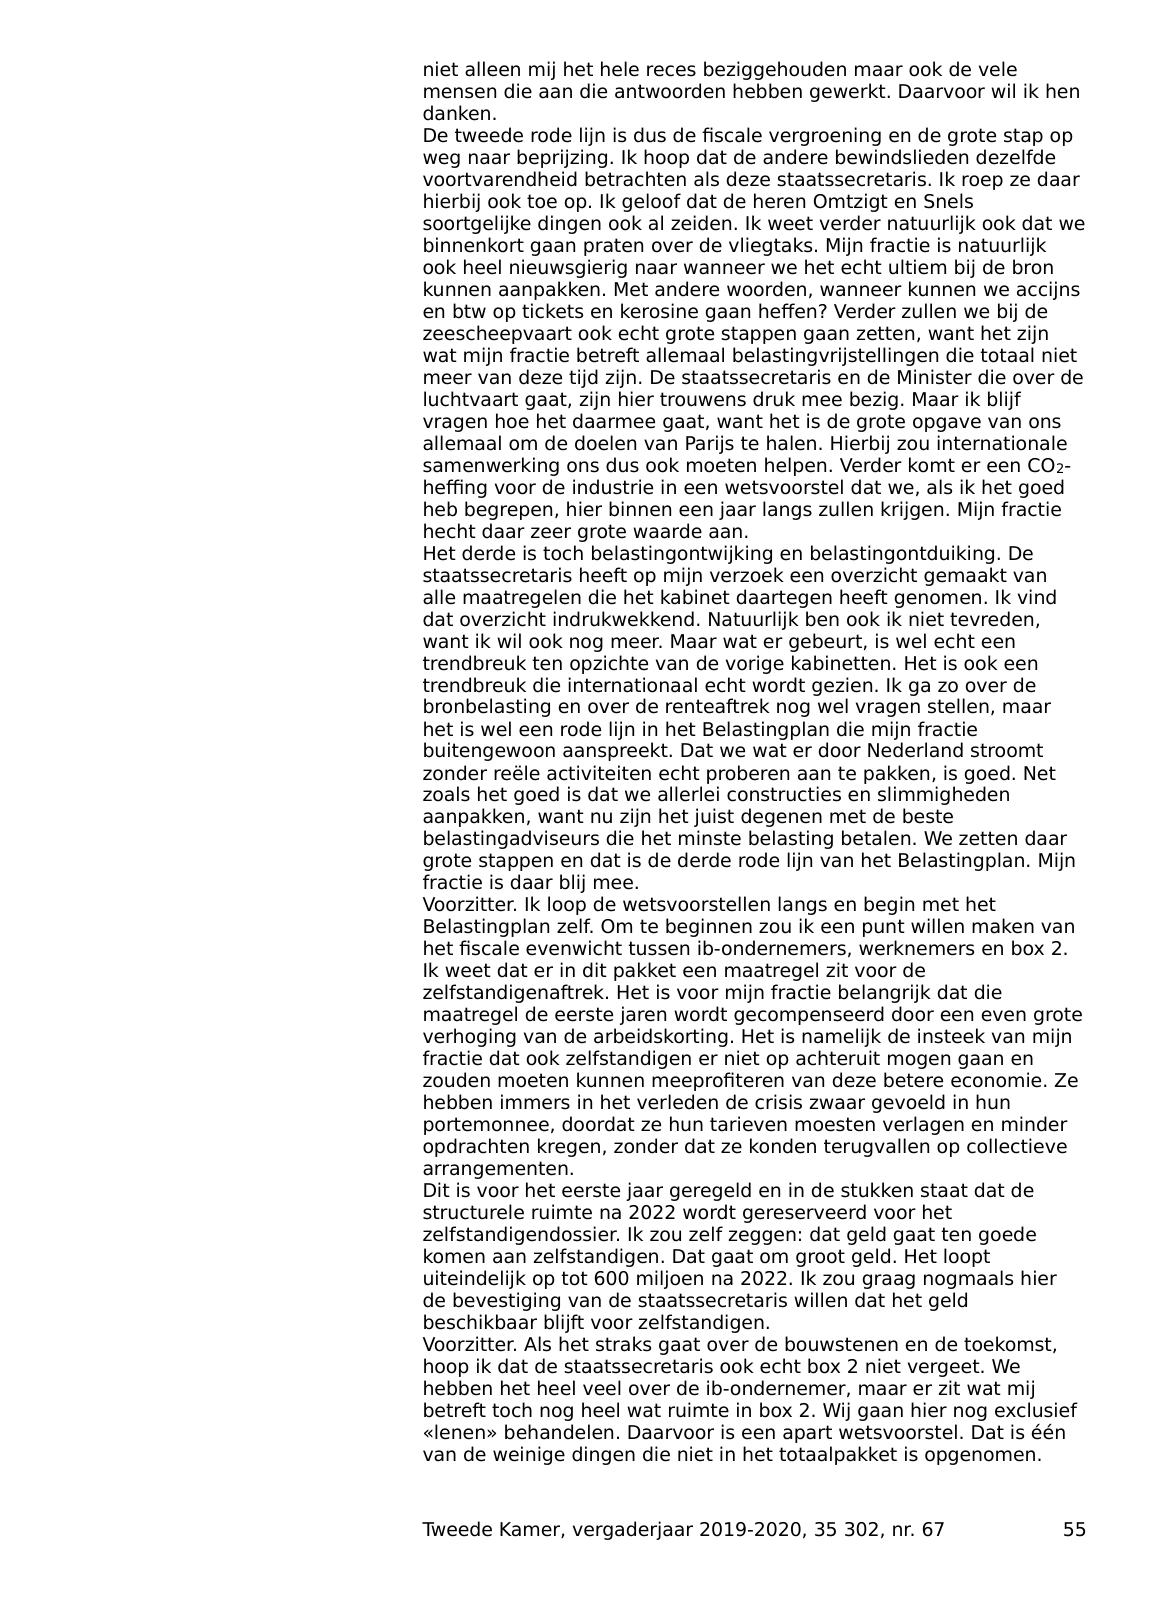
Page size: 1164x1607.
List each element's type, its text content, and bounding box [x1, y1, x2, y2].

text Voorzitter. Ik loop de wetsvoorstellen langs en begin met het Belastingplan zelf. Om te beginnen zou ik een punt willen maken van het fiscale evenwicht tussen ib-ondernemers, werknemers en box 2. Ik weet dat er in dit pakket een maatregel zit voor de zelfstandigenaftrek. Het is voor mijn fractie belangrijk dat die maatregel de eerste jaren wordt gecompenseerd door een even grote verhoging van de arbeidskorting. Het is namelijk de insteek van mijn fractie dat ook zelfstandigen er niet op achteruit mogen gaan en zouden moeten kunnen meeprofiteren van deze betere economie. Ze hebben immers in het verleden de crisis zwaar gevoeld in hun portemonnee, doordat ze hun tarieven moesten verlagen en minder opdrachten kregen, zonder dat ze konden terugvallen op collectieve arrangementen. [422, 894, 1087, 1180]
text niet alleen mij het hele reces beziggehouden maar ook de vele mensen die aan die antwoorden hebben gewerkt. Daarvoor wil ik hen danken. [422, 59, 1087, 125]
text Dit is voor het eerste jaar geregeld en in de stukken staat dat de structurele ruimte na 2022 wordt gereserveerd voor het zelfstandigendossier. Ik zou zelf zeggen: dat geld gaat ten goede komen aan zelfstandigen. Dat gaat om groot geld. Het loopt uiteindelijk op tot 600 miljoen na 2022. Ik zou graag nogmaals hier de bevestiging van de staatssecretaris willen dat het geld beschikbaar blijft voor zelfstandigen. [422, 1180, 1087, 1334]
text Het derde is toch belastingontwijking en belastingontduiking. De staatssecretaris heeft op mijn verzoek een overzicht gemaakt van alle maatregelen die het kabinet daartegen heeft genomen. Ik vind dat overzicht indrukwekkend. Natuurlijk ben ook ik niet tevreden, want ik wil ook nog meer. Maar wat er gebeurt, is wel echt een trendbreuk ten opzichte van de vorige kabinetten. Het is ook een trendbreuk die internationaal echt wordt gezien. Ik ga zo over de bronbelasting en over de renteaftrek nog wel vragen stellen, maar het is wel een rode lijn in het Belastingplan die mijn fractie buitengewoon aanspreekt. Dat we wat er door Nederland stroomt zonder reële activiteiten echt proberen aan te pakken, is goed. Net zoals het goed is dat we allerlei constructies en slimmigheden aanpakken, want nu zijn het juist degenen met de beste belastingadviseurs die het minste belasting betalen. We zetten daar grote stappen en dat is de derde rode lijn van het Belastingplan. Mijn fractie is daar blij mee. [422, 543, 1087, 894]
text Voorzitter. Als het straks gaat over de bouwstenen en de toekomst, hoop ik dat de staatssecretaris ook echt box 2 niet vergeet. We hebben het heel veel over de ib-ondernemer, maar er zit wat mij betreft toch nog heel wat ruimte in box 2. Wij gaan hier nog exclusief «lenen» behandelen. Daarvoor is een apart wetsvoorstel. Dat is één van de weinige dingen die niet in het totaalpakket is opgenomen. [422, 1334, 1087, 1466]
text De tweede rode lijn is dus de fiscale vergroening en de grote stap op weg naar beprijzing. Ik hoop dat de andere bewindslieden dezelfde voortvarendheid betrachten als deze staatssecretaris. Ik roep ze daar hierbij ook toe op. Ik geloof dat de heren Omtzigt en Snels soortgelijke dingen ook al zeiden. Ik weet verder natuurlijk ook dat we binnenkort gaan praten over de vliegtaks. Mijn fractie is natuurlijk ook heel nieuwsgierig naar wanneer we het echt ultiem bij de bron kunnen aanpakken. Met andere woorden, wanneer kunnen we accijns en btw op tickets en kerosine gaan heffen? Verder zullen we bij de zeescheepvaart ook echt grote stappen gaan zetten, want het zijn wat mijn fractie betreft allemaal belastingvrijstellingen die totaal niet meer van deze tijd zijn. De staatssecretaris en de Minister die over de luchtvaart gaat, zijn hier trouwens druk mee bezig. Maar ik blijf vragen hoe het daarmee gaat, want het is de grote opgave van ons allemaal om de doelen van Parijs te halen. Hierbij zou internationale samenwerking ons dus ook moeten helpen. Verder komt er een CO2-heffing voor de industrie in een wetsvoorstel dat we, als ik het goed heb begrepen, hier binnen een jaar langs zullen krijgen. Mijn fractie hecht daar zeer grote waarde aan. [422, 125, 1087, 543]
